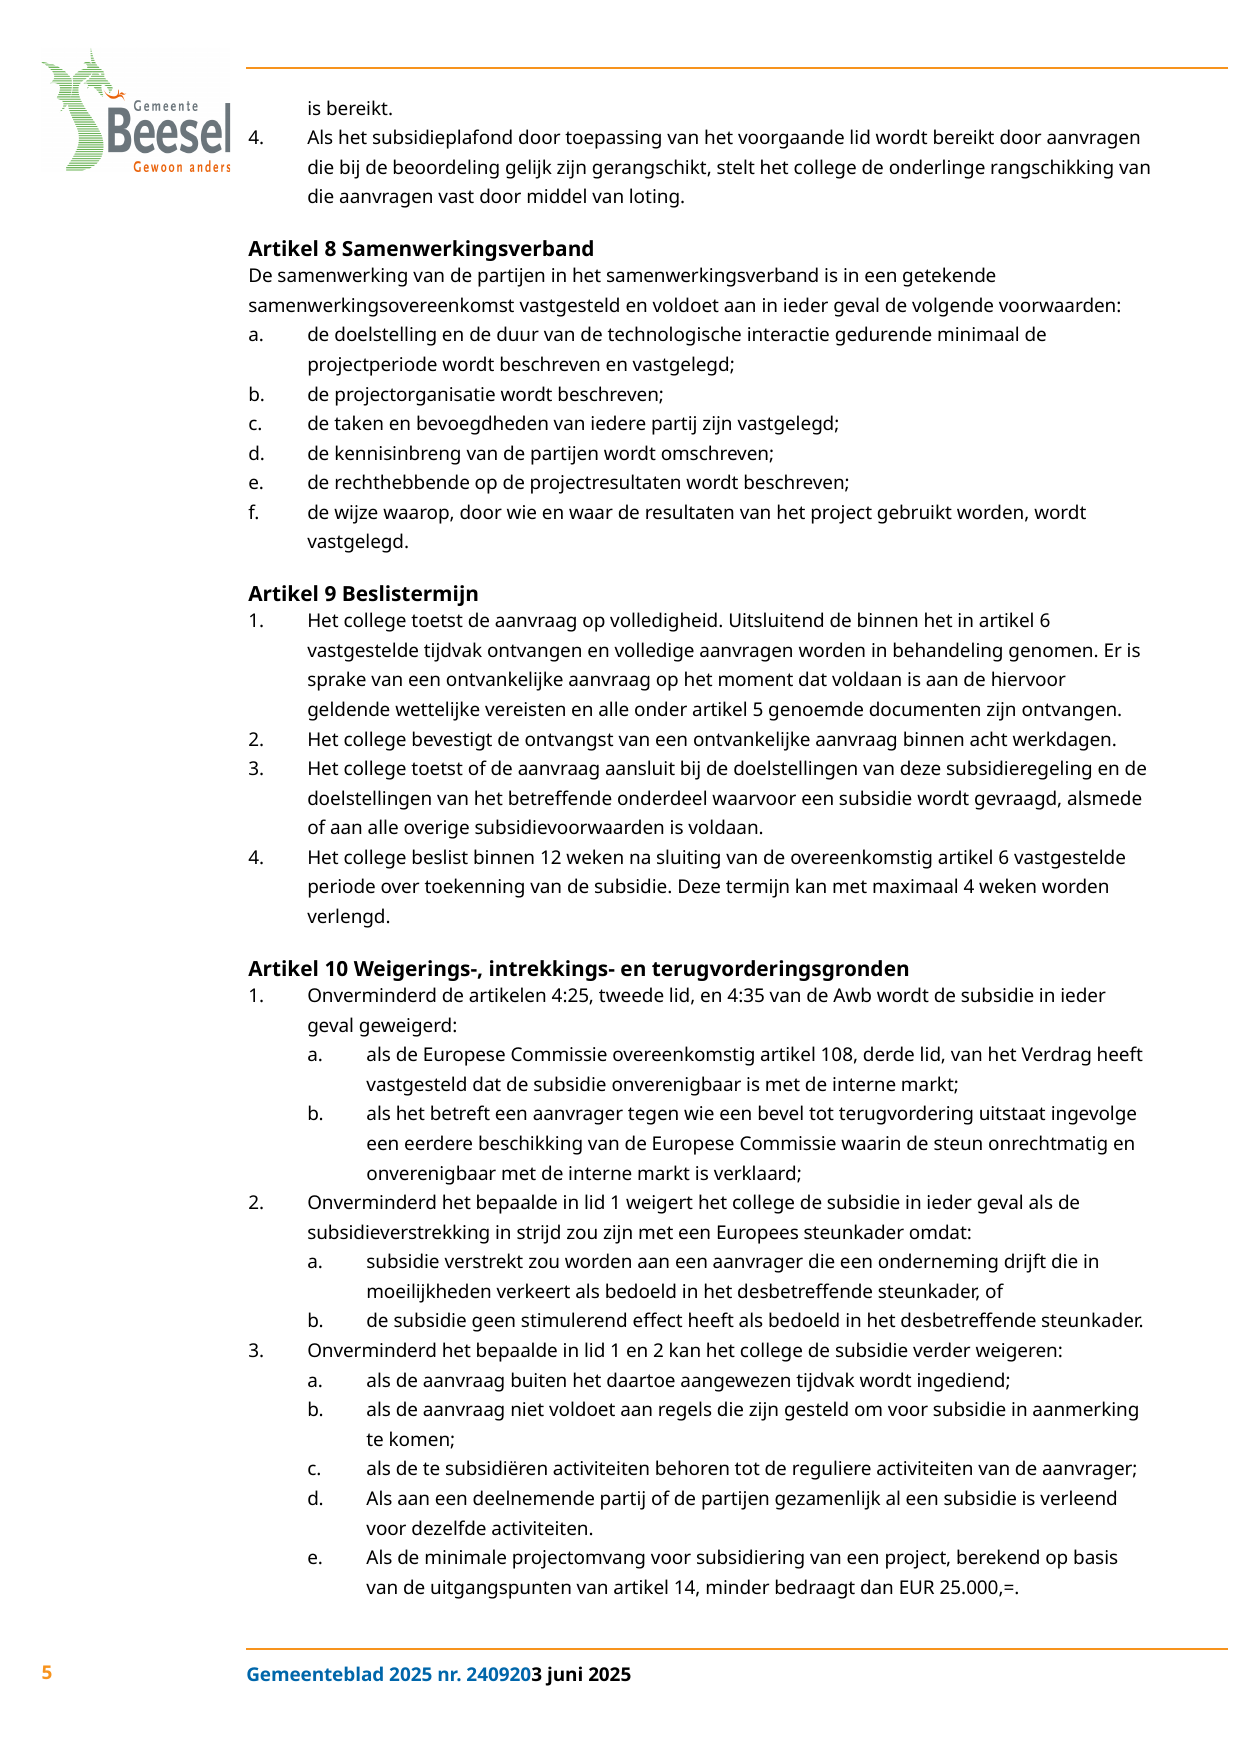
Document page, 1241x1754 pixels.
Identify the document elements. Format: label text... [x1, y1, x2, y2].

list Als aan een deelnemende partij of de partijen gezamenlijk al een subsidie is verleend voor dezelfde activiteiten. [307, 1485, 1152, 1540]
list de rechthebbende op de projectresultaten wordt beschreven; [248, 469, 1152, 495]
list Onverminderd het bepaalde in lid 1 en 2 kan het college de subsidie verder weigeren: [248, 1337, 1152, 1363]
text Artikel 10 Weigerings-, intrekkings- en terugvorderingsgronden [248, 954, 1152, 982]
list als de aanvraag niet voldoet aan regels die zijn gesteld om voor subsidie in aanmerking te komen; [307, 1396, 1152, 1452]
list Onverminderd het bepaalde in lid 1 weigert het college de subsidie in ieder geval als de subsidieverstrekking in strijd zou zijn met een Europees steunkader omdat: [248, 1189, 1152, 1244]
list Het college bevestigt de ontvangst van een ontvankelijke aanvraag binnen acht werkdagen. [248, 726, 1152, 752]
list Als het subsidieplafond door toepassing van het voorgaande lid wordt bereikt door aanvragen die bij de beoordeling gelijk zijn gerangschikt, stelt het college de onderlinge rangschikking van die aanvragen vast door middel van loting. [248, 124, 1152, 209]
list de kennisinbreng van de partijen wordt omschreven; [248, 440, 1152, 466]
list Onverminderd de artikelen 4:25, tweede lid, en 4:35 van de Awb wordt de subsidie in ieder geval geweigerd: [248, 982, 1152, 1037]
list Als de minimale projectomvang voor subsidiering van een project, berekend op basis van de uitgangspunten van artikel 14, minder bedraagt dan EUR 25.000,=. [307, 1544, 1152, 1599]
list als de aanvraag buiten het daartoe aangewezen tijdvak wordt ingediend; [307, 1367, 1152, 1392]
list Het college toetst of de aanvraag aansluit bij de doelstellingen van deze subsidieregeling en de doelstellingen van het betreffende onderdeel waarvoor een subsidie wordt gevraagd, alsmede of aan alle overige subsidievoorwaarden is voldaan. [248, 755, 1152, 840]
list Het college beslist binnen 12 weken na sluiting van de overeenkomstig artikel 6 vastgestelde periode over toekenning van de subsidie. Deze termijn kan met maximaal 4 weken worden verlengd. [248, 844, 1152, 929]
list de wijze waarop, door wie en waar de resultaten van het project gebruikt worden, wordt vastgelegd. [248, 499, 1152, 554]
list als het betreft een aanvrager tegen wie een bevel tot terugvordering uitstaat ingevolge een eerdere beschikking van de Europese Commissie waarin de steun onrechtmatig en onverenigbaar met de interne markt is verklaard; [307, 1101, 1152, 1185]
list de projectorganisatie wordt beschreven; [248, 381, 1152, 406]
picture [41, 47, 231, 172]
text Artikel 9 Beslistermijn [248, 579, 1152, 607]
list de taken en bevoegdheden van iedere partij zijn vastgelegd; [248, 410, 1152, 436]
list de subsidie geen stimulerend effect heeft als bedoeld in het desbetreffende steunkader. [307, 1308, 1152, 1333]
list de doelstelling en de duur van de technologische interactie gedurende minimaal de projectperiode wordt beschreven en vastgelegd; [248, 322, 1152, 377]
list als de te subsidiëren activiteiten behoren tot de reguliere activiteiten van de aanvrager; [307, 1456, 1152, 1481]
list subsidie verstrekt zou worden aan een aanvrager die een onderneming drijft die in moeilijkheden verkeert als bedoeld in het desbetreffende steunkader, of [307, 1248, 1152, 1304]
list is bereikt. [248, 95, 1152, 121]
list als de Europese Commissie overeenkomstig artikel 108, derde lid, van het Verdrag heeft vastgesteld dat de subsidie onverenigbaar is met de interne markt; [307, 1041, 1152, 1097]
text De samenwerking van de partijen in het samenwerkingsverband is in een getekende samenwerkingsovereenkomst vastgesteld en voldoet aan in ieder geval de volgende voorwaarden: [248, 262, 1152, 318]
list Het college toetst de aanvraag op volledigheid. Uitsluitend de binnen het in artikel 6 vastgestelde tijdvak ontvangen en volledige aanvragen worden in behandeling genomen. Er is sprake van een ontvankelijke aanvraag op het moment dat voldaan is aan de hiervoor geldende wettelijke vereisten en alle onder artikel 5 genoemde documenten zijn ontvangen. [248, 607, 1152, 722]
text Artikel 8 Samenwerkingsverband [248, 234, 1152, 262]
